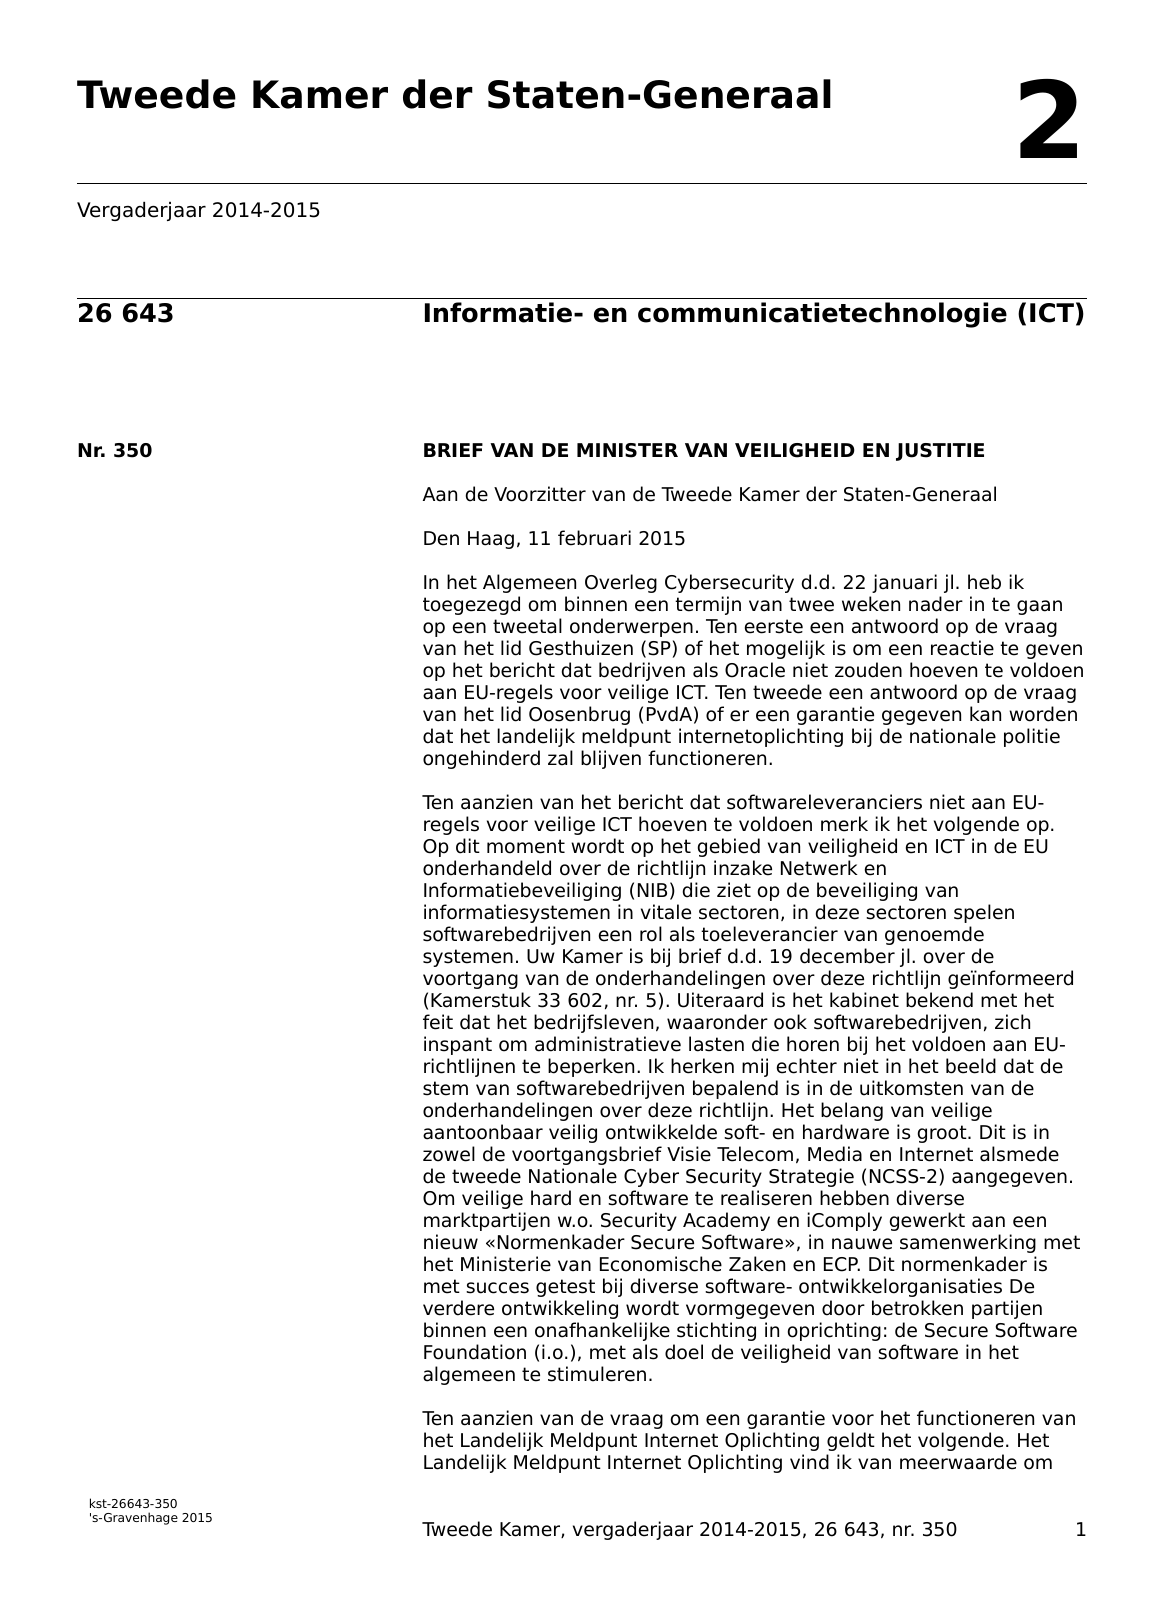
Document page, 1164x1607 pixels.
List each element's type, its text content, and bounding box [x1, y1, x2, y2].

text In het Algemeen Overleg Cybersecurity d.d. 22 januari jl. heb ik toegezegd om binnen een termijn van twee weken nader in te gaan op een tweetal onderwerpen. Ten eerste een antwoord op de vraag van het lid Gesthuizen (SP) of het mogelijk is om een reactie te geven op het bericht dat bedrijven als Oracle niet zouden hoeven te voldoen aan EU-regels voor veilige ICT. Ten tweede een antwoord op de vraag van het lid Oosenbrug (PvdA) of er een garantie gegeven kan worden dat het landelijk meldpunt internetoplichting bij de nationale politie ongehinderd zal blijven functioneren. [422, 572, 1087, 770]
text Aan de Voorzitter van de Tweede Kamer der Staten-Generaal [422, 484, 1087, 506]
table_cell Vergaderjaar 2014-2015 [77, 184, 1087, 298]
text kst-26643-350 [88, 1497, 323, 1511]
subtitle Nr. 350 BRIEF VAN DE MINISTER VAN VEILIGHEID EN JUSTITIE [77, 440, 1087, 462]
table_header Tweede Kamer der Staten-Generaal [77, 59, 886, 183]
text Den Haag, 11 februari 2015 [422, 528, 1087, 550]
table_header 2 [886, 59, 1087, 183]
text Ten aanzien van het bericht dat softwareleveranciers niet aan EU-regels voor veilige ICT hoeven te voldoen merk ik het volgende op. Op dit moment wordt op het gebied van veiligheid en ICT in de EU onderhandeld over de richtlijn inzake Netwerk en Informatiebeveiliging (NIB) die ziet op de beveiliging van informatiesystemen in vitale sectoren, in deze sectoren spelen softwarebedrijven een rol als toeleverancier van genoemde systemen. Uw Kamer is bij brief d.d. 19 december jl. over de voortgang van de onderhandelingen over deze richtlijn geïnformeerd (Kamerstuk 33 602, nr. 5). Uiteraard is het kabinet bekend met het feit dat het bedrijfsleven, waaronder ook softwarebedrijven, zich inspant om administratieve lasten die horen bij het voldoen aan EU-richtlijnen te beperken. Ik herken mij echter niet in het beeld dat de stem van softwarebedrijven bepalend is in de uitkomsten van de onderhandelingen over deze richtlijn. Het belang van veilige aantoonbaar veilig ontwikkelde soft- en hardware is groot. Dit is in zowel de voortgangsbrief Visie Telecom, Media en Internet alsmede de tweede Nationale Cyber Security Strategie (NCSS-2) aangegeven. Om veilige hard en software te realiseren hebben diverse marktpartijen w.o. Security Academy en iComply gewerkt aan een nieuw «Normenkader Secure Software», in nauwe samenwerking met het Ministerie van Economische Zaken en ECP. Dit normenkader is met succes getest bij diverse software- ontwikkelorganisaties De verdere ontwikkeling wordt vormgegeven door betrokken partijen binnen een onafhankelijke stichting in oprichting: de Secure Software Foundation (i.o.), met als doel de veiligheid van software in het algemeen te stimuleren. [422, 792, 1087, 1386]
text 's-Gravenhage 2015 [88, 1511, 323, 1525]
subtitle 26 643 Informatie- en communicatietechnologie (ICT) [77, 299, 1087, 329]
text Ten aanzien van de vraag om een garantie voor het functioneren van het Landelijk Meldpunt Internet Oplichting geldt het volgende. Het Landelijk Meldpunt Internet Oplichting vind ik van meerwaarde om [422, 1408, 1087, 1474]
